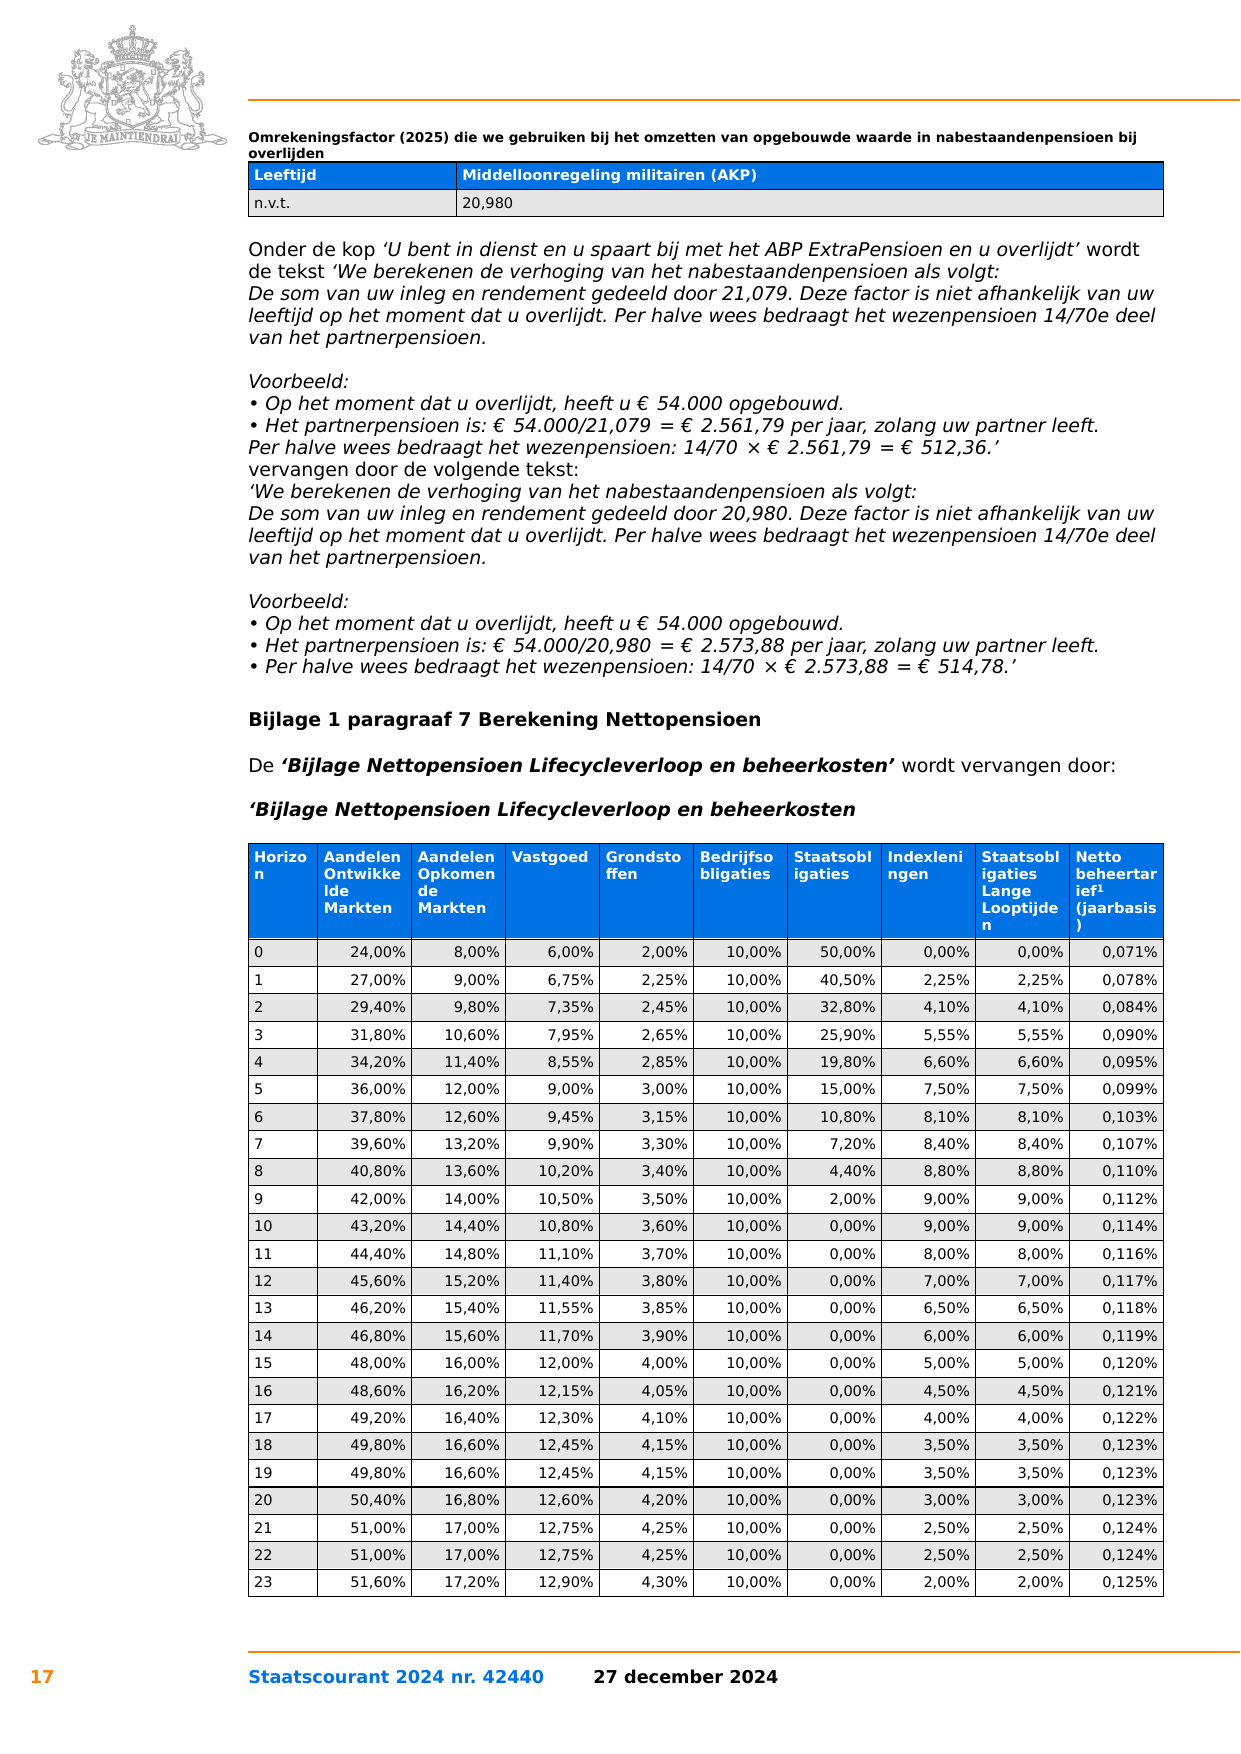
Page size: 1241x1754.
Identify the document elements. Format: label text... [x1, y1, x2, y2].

table_cell 10,00% [694, 1131, 787, 1158]
table_cell 0,110% [1070, 1159, 1163, 1185]
table_cell 15,60% [412, 1323, 505, 1349]
table_cell 8,10% [882, 1104, 975, 1130]
table_cell 48,00% [318, 1350, 411, 1377]
table_cell 4,30% [600, 1570, 693, 1596]
table_cell 4,00% [600, 1350, 693, 1377]
table_cell 8,55% [506, 1049, 599, 1075]
table_cell 8,40% [882, 1131, 975, 1158]
table_cell 9,80% [412, 994, 505, 1021]
table_cell 20,980 [457, 190, 1163, 216]
table_cell 0,095% [1070, 1049, 1163, 1075]
text De ‘Bijlage Nettopensioen Lifecycleverloop en beheerkosten’ wordt vervangen door: [248, 755, 1163, 777]
picture [38, 25, 227, 150]
table_cell 9,00% [412, 967, 505, 993]
table_cell 0,119% [1070, 1323, 1163, 1349]
table_cell 3,50% [882, 1433, 975, 1459]
table_cell 22 [249, 1542, 317, 1568]
table_header Staatsobligaties Lange Looptijden [976, 844, 1069, 938]
table_header Vastgoed [506, 844, 599, 938]
table_header Netto beheertarief1 (jaarbasis) [1070, 844, 1163, 938]
table_cell 24,00% [318, 940, 411, 966]
table_cell 0,114% [1070, 1214, 1163, 1240]
table_cell 15 [249, 1350, 317, 1377]
table_cell 2,50% [976, 1515, 1069, 1541]
table_cell 4,10% [600, 1405, 693, 1432]
table_cell 49,80% [318, 1433, 411, 1459]
table_cell 2,25% [600, 967, 693, 993]
text ‘We berekenen de verhoging van het nabestaandenpensioen als volgt: [248, 481, 1163, 503]
table_cell 13,60% [412, 1159, 505, 1185]
table_cell 0,112% [1070, 1186, 1163, 1212]
table_cell 10,00% [694, 994, 787, 1021]
table_header Omrekeningsfactor (2025) die we gebruiken bij het omzetten van opgebouwde waarde in nabestaandenpensioen bij overlijden [248, 130, 1163, 161]
table_cell 12,75% [506, 1542, 599, 1568]
table_cell 10,00% [694, 1159, 787, 1185]
table_cell 9,90% [506, 1131, 599, 1158]
table_cell 0,00% [788, 1570, 881, 1596]
table_cell Leeftijd [249, 163, 456, 189]
table_cell 9 [249, 1186, 317, 1212]
table_cell 2,45% [600, 994, 693, 1021]
table_cell 39,60% [318, 1131, 411, 1158]
text Per halve wees bedraagt het wezenpensioen: 14/70 × € 2.561,79 = € 512,36.’ [248, 437, 1163, 459]
table_cell 3,50% [976, 1433, 1069, 1459]
table_cell 10,00% [694, 1460, 787, 1486]
table_cell 17 [249, 1405, 317, 1432]
table_cell 9,00% [976, 1186, 1069, 1212]
table_cell 9,00% [506, 1076, 599, 1103]
table_cell 0,00% [788, 1241, 881, 1267]
text • Per halve wees bedraagt het wezenpensioen: 14/70 × € 2.573,88 = € 514,78.’ [248, 656, 1163, 678]
table_cell 10,50% [506, 1186, 599, 1212]
table_cell 21 [249, 1515, 317, 1541]
table_cell 43,20% [318, 1214, 411, 1240]
table_cell 0,00% [788, 1405, 881, 1432]
table_cell 10,00% [694, 1241, 787, 1267]
table_cell 10,00% [694, 1049, 787, 1075]
table_cell 12,75% [506, 1515, 599, 1541]
table_cell 0,00% [882, 940, 975, 966]
table_cell 8,80% [976, 1159, 1069, 1185]
table_cell 13 [249, 1296, 317, 1322]
table_cell 0,00% [788, 1214, 881, 1240]
table_cell 16,40% [412, 1405, 505, 1432]
table_cell 50,00% [788, 940, 881, 966]
table_cell 10,00% [694, 1214, 787, 1240]
table_cell 3,15% [600, 1104, 693, 1130]
table_cell 6,50% [882, 1296, 975, 1322]
subtitle ‘Bijlage Nettopensioen Lifecycleverloop en beheerkosten [248, 799, 1163, 821]
table_cell 6,00% [506, 940, 599, 966]
table_cell 12,45% [506, 1460, 599, 1486]
text Onder de kop ‘U bent in dienst en u spaart bij met het ABP ExtraPensioen en u overlijdt’ wordt de tekst ‘We berekenen de verhoging van het nabestaandenpensioen als volgt: [248, 239, 1163, 283]
table_cell 3,50% [976, 1460, 1069, 1486]
table_cell 4,15% [600, 1460, 693, 1486]
table_cell 0,123% [1070, 1488, 1163, 1514]
table_cell 15,40% [412, 1296, 505, 1322]
table_cell 12,00% [412, 1076, 505, 1103]
table_cell 4,10% [882, 994, 975, 1021]
table_cell 10,00% [694, 1405, 787, 1432]
table_cell 3,30% [600, 1131, 693, 1158]
table_cell 13,20% [412, 1131, 505, 1158]
table_cell 0,00% [788, 1323, 881, 1349]
table_cell 0,123% [1070, 1460, 1163, 1486]
table_cell 10,00% [694, 1268, 787, 1294]
text De som van uw inleg en rendement gedeeld door 20,980. Deze factor is niet afhankelijk van uw leeftijd op het moment dat u overlijdt. Per halve wees bedraagt het wezenpensioen 14/70e deel van het partnerpensioen. [248, 503, 1163, 569]
table_cell 9,00% [882, 1186, 975, 1212]
table_cell 4,00% [976, 1405, 1069, 1432]
table_cell 6,00% [976, 1323, 1069, 1349]
table_cell 5,00% [976, 1350, 1069, 1377]
table_cell 0,116% [1070, 1241, 1163, 1267]
table_cell 0,00% [788, 1378, 881, 1404]
table_cell 37,80% [318, 1104, 411, 1130]
table_cell 10,80% [506, 1214, 599, 1240]
text • Het partnerpensioen is: € 54.000/21,079 = € 2.561,79 per jaar, zolang uw partner leeft. [248, 415, 1163, 437]
table_header Grondstoffen [600, 844, 693, 938]
table_cell 19 [249, 1460, 317, 1486]
table_cell 11,55% [506, 1296, 599, 1322]
table_cell 7,20% [788, 1131, 881, 1158]
table_cell 9,00% [976, 1214, 1069, 1240]
table_cell 8,00% [882, 1241, 975, 1267]
table_cell 16,00% [412, 1350, 505, 1377]
table_cell 16 [249, 1378, 317, 1404]
table_cell 46,20% [318, 1296, 411, 1322]
table_cell 11,40% [412, 1049, 505, 1075]
table_cell 4,00% [882, 1405, 975, 1432]
text De som van uw inleg en rendement gedeeld door 21,079. Deze factor is niet afhankelijk van uw leeftijd op het moment dat u overlijdt. Per halve wees bedraagt het wezenpensioen 14/70e deel van het partnerpensioen. [248, 283, 1163, 349]
table_cell 7 [249, 1131, 317, 1158]
table_cell 6 [249, 1104, 317, 1130]
table_cell 10,60% [412, 1022, 505, 1048]
table_cell 8 [249, 1159, 317, 1185]
table_cell 2,25% [882, 967, 975, 993]
table_cell 0,123% [1070, 1433, 1163, 1459]
subtitle Bijlage 1 paragraaf 7 Berekening Nettopensioen [248, 708, 1163, 730]
table_cell 2,50% [882, 1542, 975, 1568]
table_cell 12,00% [506, 1350, 599, 1377]
table_cell 10,00% [694, 1104, 787, 1130]
table_cell 11,70% [506, 1323, 599, 1349]
table_cell 27,00% [318, 967, 411, 993]
table_cell 2,00% [788, 1186, 881, 1212]
table_cell 16,60% [412, 1433, 505, 1459]
text • Op het moment dat u overlijdt, heeft u € 54.000 opgebouwd. [248, 393, 1163, 415]
table_cell 10,00% [694, 1022, 787, 1048]
table_cell 0,071% [1070, 940, 1163, 966]
table_cell 10,00% [694, 1515, 787, 1541]
table_cell 8,10% [976, 1104, 1069, 1130]
table_cell 4,50% [976, 1378, 1069, 1404]
table_cell 0,00% [976, 940, 1069, 966]
table_cell 0,099% [1070, 1076, 1163, 1103]
table_cell 49,80% [318, 1460, 411, 1486]
table_cell 12,30% [506, 1405, 599, 1432]
table_cell 51,00% [318, 1515, 411, 1541]
table_cell 4,40% [788, 1159, 881, 1185]
table_cell 2,50% [882, 1515, 975, 1541]
table_cell 0,120% [1070, 1350, 1163, 1377]
table_cell 4,25% [600, 1515, 693, 1541]
text Voorbeeld: [248, 371, 1163, 393]
table_cell 15,00% [788, 1076, 881, 1103]
table_cell n.v.t. [249, 190, 456, 216]
table_cell 0,118% [1070, 1296, 1163, 1322]
table_cell 0,090% [1070, 1022, 1163, 1048]
table_cell 10 [249, 1214, 317, 1240]
table_cell 5,55% [882, 1022, 975, 1048]
table_cell 2,65% [600, 1022, 693, 1048]
table_cell 6,60% [976, 1049, 1069, 1075]
table_cell 7,00% [882, 1268, 975, 1294]
table_cell 16,80% [412, 1488, 505, 1514]
table_cell 0,00% [788, 1515, 881, 1541]
table_cell 16,60% [412, 1460, 505, 1486]
table_cell 17,00% [412, 1542, 505, 1568]
table_cell 7,50% [976, 1076, 1069, 1103]
text vervangen door de volgende tekst: [248, 459, 1163, 481]
table_cell 9,45% [506, 1104, 599, 1130]
table_cell 10,00% [694, 1488, 787, 1514]
table_cell 12,15% [506, 1378, 599, 1404]
table_cell 14 [249, 1323, 317, 1349]
table_cell 4,25% [600, 1542, 693, 1568]
table_cell 10,00% [694, 1350, 787, 1377]
table_cell 2,50% [976, 1542, 1069, 1568]
table_cell 4,15% [600, 1433, 693, 1459]
table_cell 32,80% [788, 994, 881, 1021]
table_cell 0,124% [1070, 1542, 1163, 1568]
table_header Horizon [249, 844, 317, 938]
table_cell 8,40% [976, 1131, 1069, 1158]
table_cell 6,00% [882, 1323, 975, 1349]
table_cell 48,60% [318, 1378, 411, 1404]
table_cell 0,124% [1070, 1515, 1163, 1541]
table_cell 2,85% [600, 1049, 693, 1075]
table_cell 0,125% [1070, 1570, 1163, 1596]
table_cell 17,20% [412, 1570, 505, 1596]
table_cell 0,107% [1070, 1131, 1163, 1158]
table_header Indexleningen [882, 844, 975, 938]
table_cell 3,00% [976, 1488, 1069, 1514]
table_cell 14,00% [412, 1186, 505, 1212]
table_cell 25,90% [788, 1022, 881, 1048]
table_cell 2,00% [600, 940, 693, 966]
text Voorbeeld: [248, 591, 1163, 612]
table_cell 14,80% [412, 1241, 505, 1267]
table_cell 45,60% [318, 1268, 411, 1294]
table_cell 2,00% [882, 1570, 975, 1596]
table_cell 7,35% [506, 994, 599, 1021]
table_cell 10,00% [694, 1433, 787, 1459]
table_cell 31,80% [318, 1022, 411, 1048]
table_cell 17,00% [412, 1515, 505, 1541]
table_header Aandelen Opkomende Markten [412, 844, 505, 938]
table_cell 40,80% [318, 1159, 411, 1185]
table_cell 4,20% [600, 1488, 693, 1514]
table_cell 0,117% [1070, 1268, 1163, 1294]
table_cell 6,75% [506, 967, 599, 993]
table_cell 10,00% [694, 1186, 787, 1212]
table_header Bedrijfsobligaties [694, 844, 787, 938]
table_cell 3,00% [882, 1488, 975, 1514]
table_cell 0,078% [1070, 967, 1163, 993]
table_cell 0,00% [788, 1433, 881, 1459]
table_cell 51,00% [318, 1542, 411, 1568]
table_cell 15,20% [412, 1268, 505, 1294]
table_cell 7,00% [976, 1268, 1069, 1294]
table_cell 4,10% [976, 994, 1069, 1021]
table_cell 10,00% [694, 1076, 787, 1103]
table_cell 3,60% [600, 1214, 693, 1240]
table_cell 3,85% [600, 1296, 693, 1322]
table_cell 0,00% [788, 1542, 881, 1568]
table_cell 8,00% [412, 940, 505, 966]
table_cell 42,00% [318, 1186, 411, 1212]
table_cell 3,00% [600, 1076, 693, 1103]
table_cell 7,95% [506, 1022, 599, 1048]
table_cell 29,40% [318, 994, 411, 1021]
table_cell 12,45% [506, 1433, 599, 1459]
table_cell 0,00% [788, 1460, 881, 1486]
table_cell 3,50% [882, 1460, 975, 1486]
table_header Aandelen Ontwikkelde Markten [318, 844, 411, 938]
table_cell 5,00% [882, 1350, 975, 1377]
table_cell 14,40% [412, 1214, 505, 1240]
table_cell 7,50% [882, 1076, 975, 1103]
table_cell 10,00% [694, 1323, 787, 1349]
table_cell 0,00% [788, 1296, 881, 1322]
table_cell 3,70% [600, 1241, 693, 1267]
table_cell 4 [249, 1049, 317, 1075]
table_cell 10,00% [694, 1296, 787, 1322]
table_cell 12,60% [412, 1104, 505, 1130]
table_cell 10,00% [694, 967, 787, 993]
table_cell 8,80% [882, 1159, 975, 1185]
table_cell 0,00% [788, 1268, 881, 1294]
table_cell 6,50% [976, 1296, 1069, 1322]
table_header Staatsobligaties [788, 844, 881, 938]
table_cell 11,10% [506, 1241, 599, 1267]
table_cell 9,00% [882, 1214, 975, 1240]
table_cell 10,00% [694, 1378, 787, 1404]
table_cell 46,80% [318, 1323, 411, 1349]
table_cell 49,20% [318, 1405, 411, 1432]
table_cell 20 [249, 1488, 317, 1514]
text • Het partnerpensioen is: € 54.000/20,980 = € 2.573,88 per jaar, zolang uw partner leeft. [248, 634, 1163, 656]
table_cell 23 [249, 1570, 317, 1596]
table_cell 10,00% [694, 940, 787, 966]
table_cell 3,40% [600, 1159, 693, 1185]
table_cell 36,00% [318, 1076, 411, 1103]
table_cell 0,103% [1070, 1104, 1163, 1130]
table_cell 3,50% [600, 1186, 693, 1212]
table_cell 0,084% [1070, 994, 1163, 1021]
table_cell 3,80% [600, 1268, 693, 1294]
table_cell 34,20% [318, 1049, 411, 1075]
text • Op het moment dat u overlijdt, heeft u € 54.000 opgebouwd. [248, 612, 1163, 634]
table_cell 1 [249, 967, 317, 993]
table_cell 0,122% [1070, 1405, 1163, 1432]
table_cell 8,00% [976, 1241, 1069, 1267]
table_cell 5,55% [976, 1022, 1069, 1048]
table_cell 10,80% [788, 1104, 881, 1130]
table_cell 2,00% [976, 1570, 1069, 1596]
table_cell 10,20% [506, 1159, 599, 1185]
table_cell 44,40% [318, 1241, 411, 1267]
table_cell 10,00% [694, 1570, 787, 1596]
table_cell 16,20% [412, 1378, 505, 1404]
table_cell 40,50% [788, 967, 881, 993]
table_cell 18 [249, 1433, 317, 1459]
table_cell 4,05% [600, 1378, 693, 1404]
table_cell 0,121% [1070, 1378, 1163, 1404]
table_cell 10,00% [694, 1542, 787, 1568]
table_cell 12 [249, 1268, 317, 1294]
table_cell 11 [249, 1241, 317, 1267]
table_cell 19,80% [788, 1049, 881, 1075]
table_cell 50,40% [318, 1488, 411, 1514]
table_cell Middelloonregeling militairen (AKP) [457, 163, 1163, 189]
table_cell 11,40% [506, 1268, 599, 1294]
table_cell 5 [249, 1076, 317, 1103]
table_cell 4,50% [882, 1378, 975, 1404]
table_cell 0,00% [788, 1488, 881, 1514]
table_cell 3,90% [600, 1323, 693, 1349]
table_cell 2 [249, 994, 317, 1021]
table_cell 51,60% [318, 1570, 411, 1596]
table_cell 12,60% [506, 1488, 599, 1514]
table_cell 2,25% [976, 967, 1069, 993]
table_cell 12,90% [506, 1570, 599, 1596]
table_cell 0,00% [788, 1350, 881, 1377]
table_cell 3 [249, 1022, 317, 1048]
table_cell 0 [249, 940, 317, 966]
table_cell 6,60% [882, 1049, 975, 1075]
